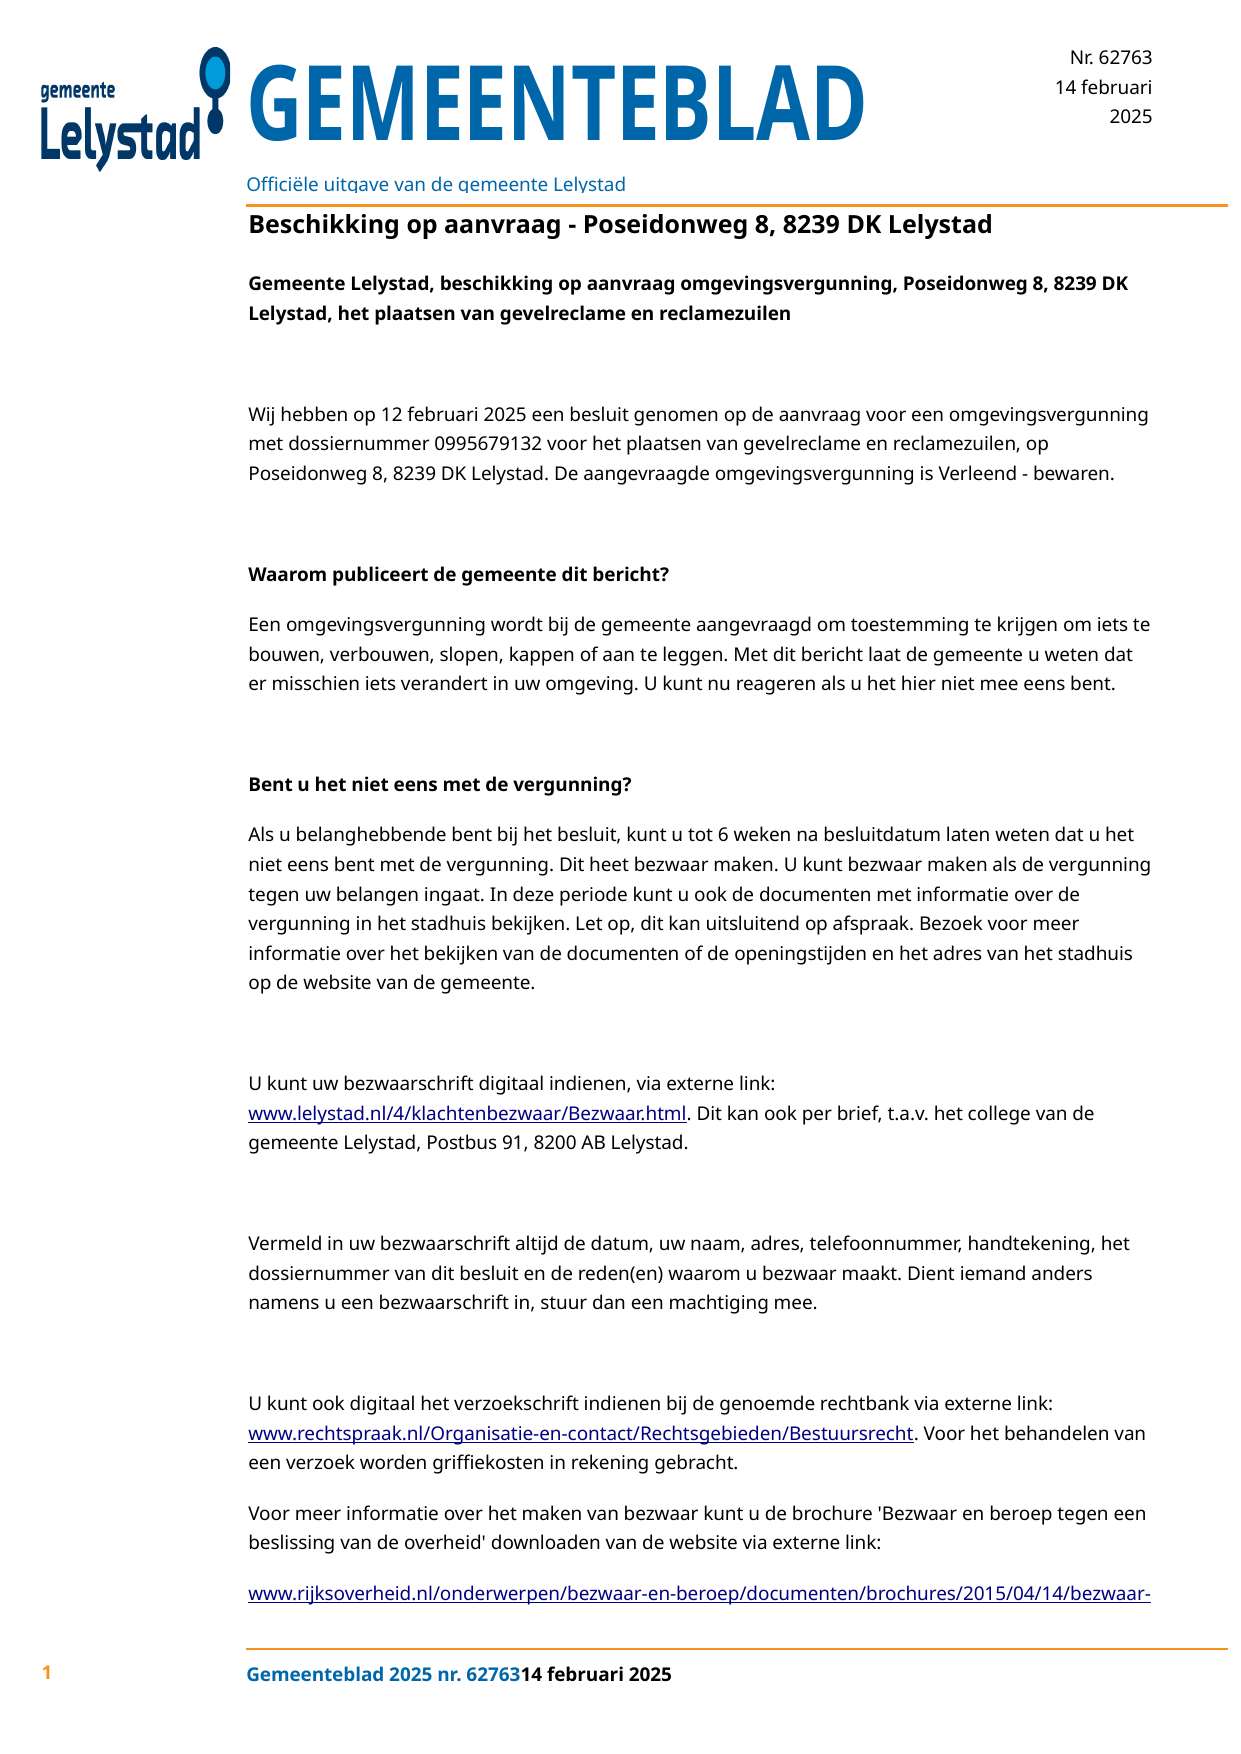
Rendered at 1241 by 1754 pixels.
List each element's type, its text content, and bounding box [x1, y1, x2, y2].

text Een omgevingsvergunning wordt bij de gemeente aangevraagd om toestemming te krijgen om iets te bouwen, verbouwen, slopen, kappen of aan te leggen. Met dit bericht laat de gemeente u weten dat er misschien iets verandert in uw omgeving. U kunt nu reageren als u het hier niet mee eens bent. [248, 611, 1152, 696]
text U kunt ook digitaal het verzoekschrift indienen bij de genoemde rechtbank via externe link: www.rechtspraak.nl/Organisatie-en-contact/Rechtsgebieden/Bestuursrecht. Voor het behandelen van een verzoek worden griffiekosten in rekening gebracht. [248, 1390, 1152, 1475]
text U kunt uw bezwaarschrift digitaal indienen, via externe link: www.lelystad.nl/4/klachtenbezwaar/Bezwaar.html. Dit kan ook per brief, t.a.v. het college van de gemeente Lelystad, Postbus 91, 8200 AB Lelystad. [248, 1070, 1152, 1155]
text Beschikking op aanvraag - Poseidonweg 8, 8239 DK Lelystad [248, 207, 1152, 241]
text Wij hebben op 12 februari 2025 een besluit genomen op de aanvraag voor een omgevingsvergunning met dossiernummer 0995679132 voor het plaatsen van gevelreclame en reclamezuilen, op Poseidonweg 8, 8239 DK Lelystad. De aangevraagde omgevingsvergunning is Verleend - bewaren. [248, 401, 1152, 486]
text Vermeld in uw bezwaarschrift altijd de datum, uw naam, adres, telefoonnummer, handtekening, het dossiernummer van dit besluit en de reden(en) waarom u bezwaar maakt. Dient iemand anders namens u een bezwaarschrift in, stuur dan een machtiging mee. [248, 1230, 1152, 1315]
picture [41, 47, 231, 172]
text Als u belanghebbende bent bij het besluit, kunt u tot 6 weken na besluitdatum laten weten dat u het niet eens bent met de vergunning. Dit heet bezwaar maken. U kunt bezwaar maken als de vergunning tegen uw belangen ingaat. In deze periode kunt u ook de documenten met informatie over de vergunning in het stadhuis bekijken. Let op, dit kan uitsluitend op afspraak. Bezoek voor meer informatie over het bekijken van de documenten of de openingstijden en het adres van het stadhuis op de website van de gemeente. [248, 822, 1152, 995]
text Voor meer informatie over het maken van bezwaar kunt u de brochure 'Bezwaar en beroep tegen een beslissing van de overheid' downloaden van de website via externe link: [248, 1500, 1152, 1555]
text Gemeente Lelystad, beschikking op aanvraag omgevingsvergunning, Poseidonweg 8, 8239 DK Lelystad, het plaatsen van gevelreclame en reclamezuilen [248, 270, 1152, 326]
text Bent u het niet eens met de vergunning? [248, 771, 1152, 797]
text Waarom publiceert de gemeente dit bericht? [248, 561, 1152, 586]
text www.rijksoverheid.nl/onderwerpen/bezwaar-en-beroep/documenten/brochures/2015/04/14/bezwaar- [248, 1580, 1152, 1606]
